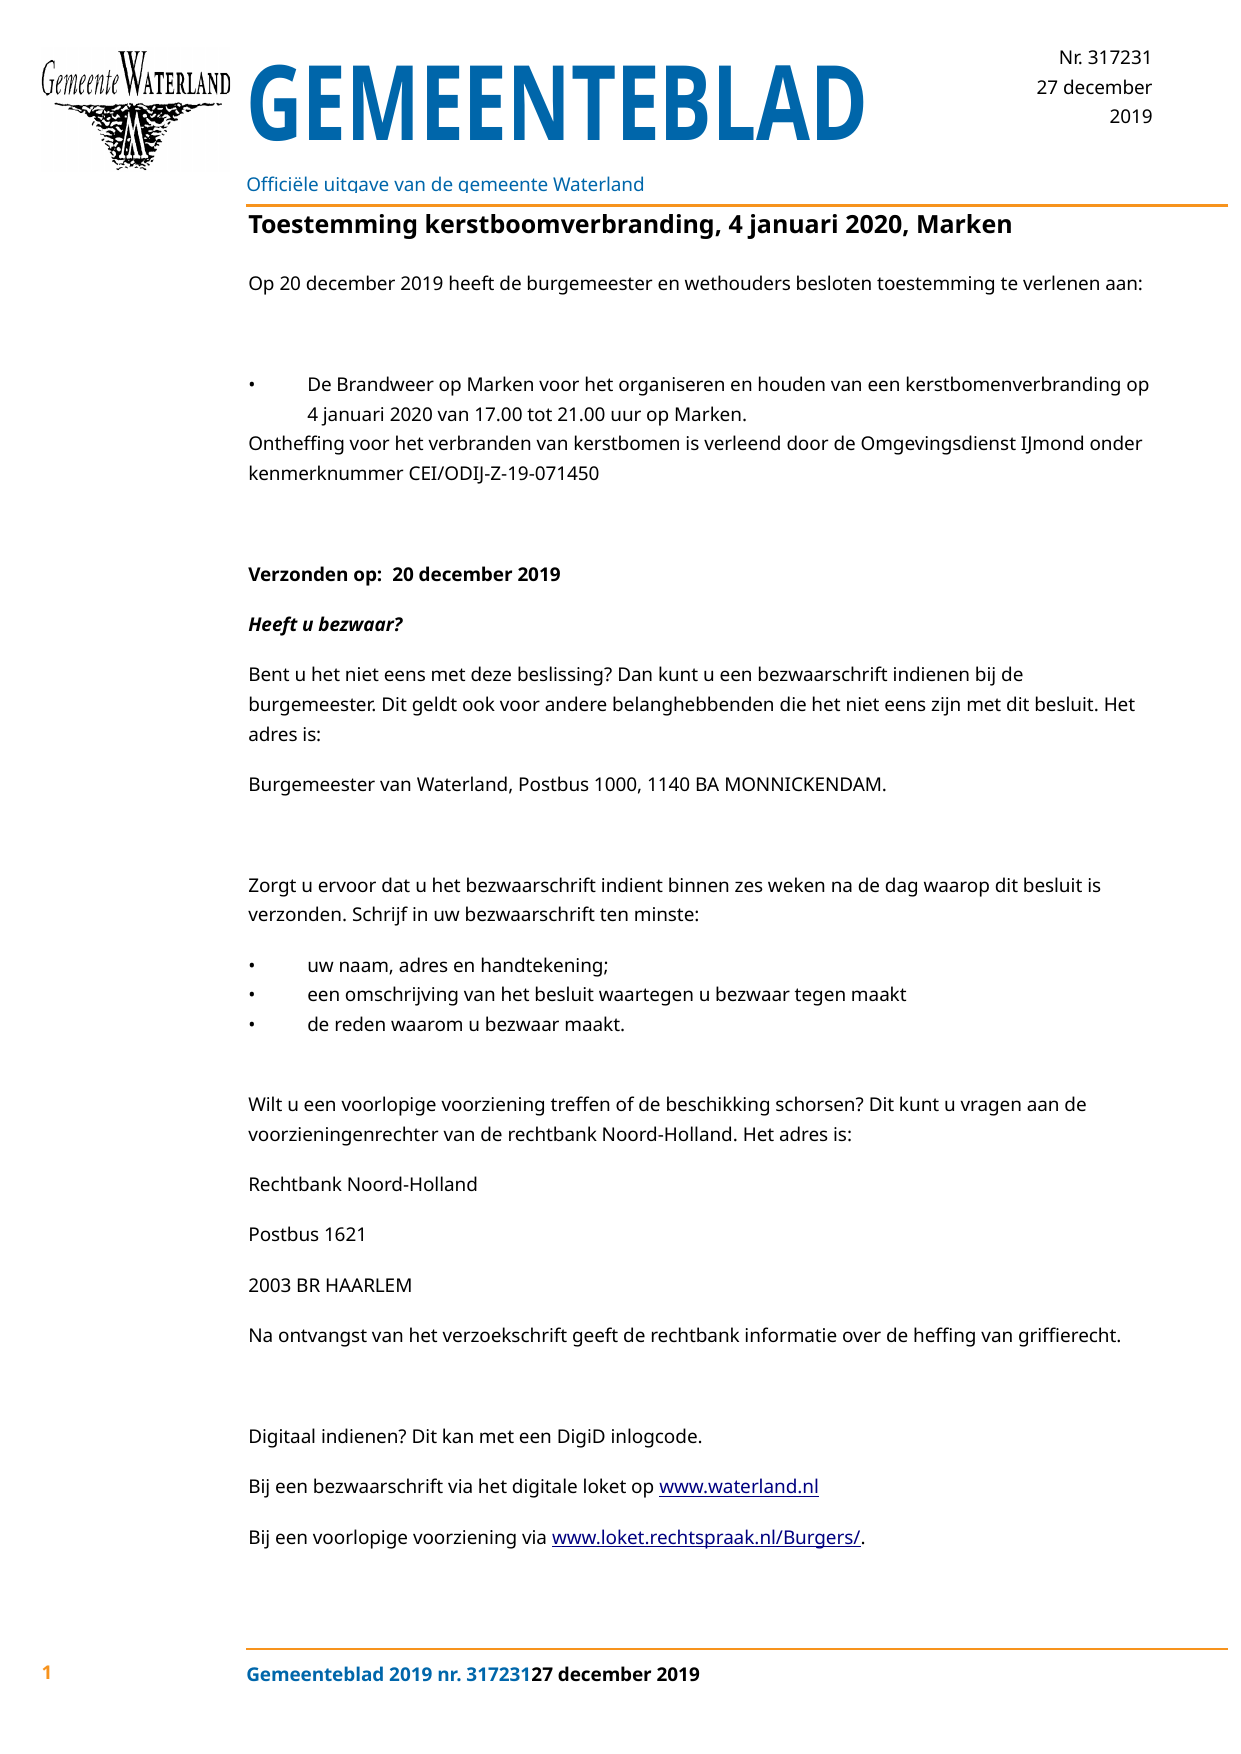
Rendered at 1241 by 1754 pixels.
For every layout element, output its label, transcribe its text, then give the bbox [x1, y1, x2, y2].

text Toestemming kerstboomverbranding, 4 januari 2020, Marken [248, 207, 1152, 241]
text Rechtbank Noord-Holland [248, 1171, 1152, 1197]
list de reden waarom u bezwaar maakt. [248, 1011, 1152, 1037]
text Ontheffing voor het verbranden van kerstbomen is verleend door de Omgevingsdienst IJmond onder kenmerknummer CEI/ODIJ-Z-19-071450 [248, 430, 1152, 486]
text Bent u het niet eens met deze beslissing? Dan kunt u een bezwaarschrift indienen bij de burgemeester. Dit geldt ook voor andere belanghebbenden die het niet eens zijn met dit besluit. Het adres is: [248, 662, 1152, 746]
text Heeft u bezwaar? [248, 611, 1152, 637]
text Op 20 december 2019 heeft de burgemeester en wethouders besloten toestemming te verlenen aan: [248, 270, 1152, 296]
list uw naam, adres en handtekening; [248, 952, 1152, 978]
text Digitaal indienen? Dit kan met een DigiD inlogcode. [248, 1423, 1152, 1449]
list een omschrijving van het besluit waartegen u bezwaar tegen maakt [248, 982, 1152, 1007]
text Wilt u een voorlopige voorziening treffen of de beschikking schorsen? Dit kunt u vragen aan de voorzieningenrechter van de rechtbank Noord-Holland. Het adres is: [248, 1091, 1152, 1146]
text Bij een bezwaarschrift via het digitale loket op www.waterland.nl [248, 1474, 1152, 1499]
text Na ontvangst van het verzoekschrift geeft de rechtbank informatie over de heffing van griffierecht. [248, 1322, 1152, 1348]
text Zorgt u ervoor dat u het bezwaarschrift indient binnen zes weken na de dag waarop dit besluit is verzonden. Schrijf in uw bezwaarschrift ten minste: [248, 872, 1152, 927]
text Postbus 1621 [248, 1222, 1152, 1247]
text Burgemeester van Waterland, Postbus 1000, 1140 BA MONNICKENDAM. [248, 771, 1152, 797]
list De Brandweer op Marken voor het organiseren en houden van een kerstbomenverbranding op 4 januari 2020 van 17.00 tot 21.00 uur op Marken. [248, 371, 1152, 426]
text 2003 BR HAARLEM [248, 1272, 1152, 1298]
text Verzonden op: 20 december 2019 [248, 561, 1152, 586]
picture [41, 47, 231, 172]
text Bij een voorlopige voorziening via www.loket.rechtspraak.nl/Burgers/. [248, 1524, 1152, 1550]
